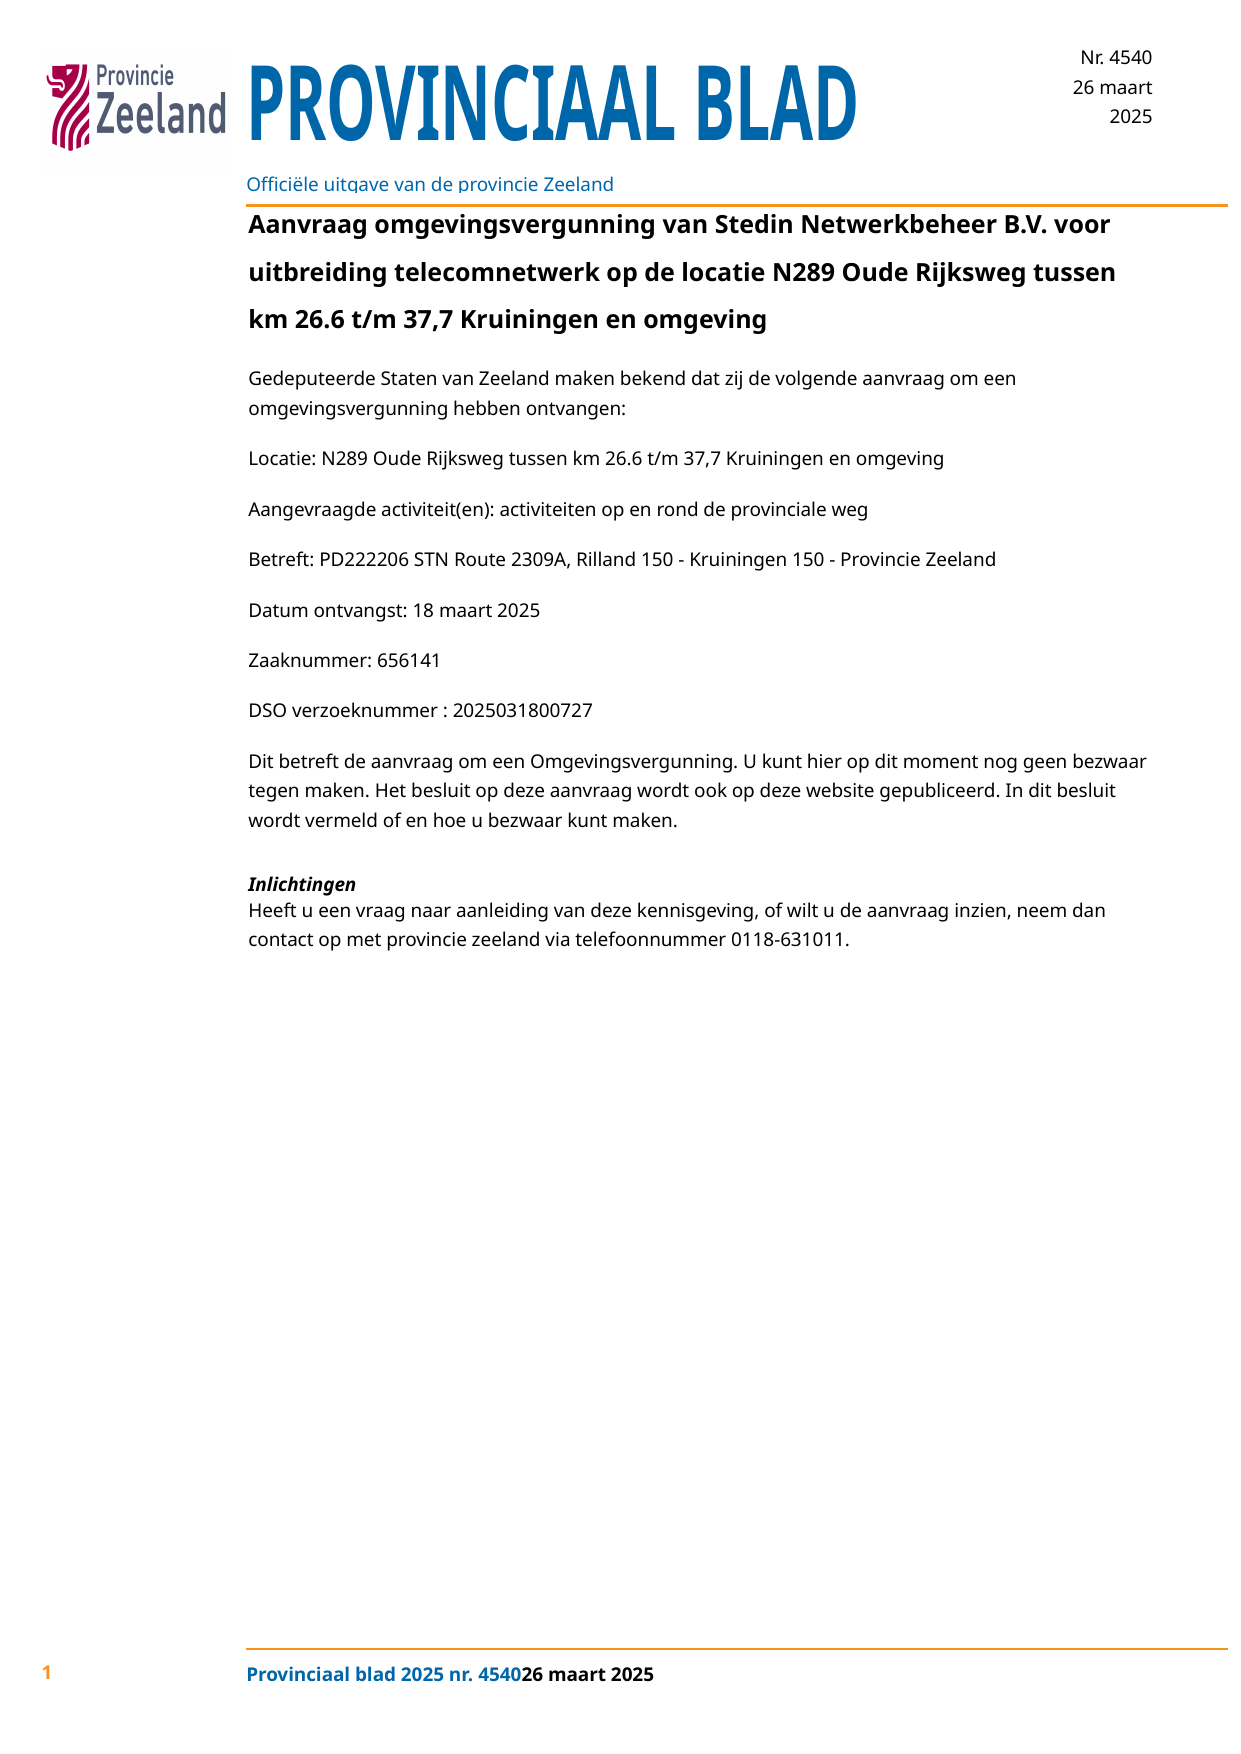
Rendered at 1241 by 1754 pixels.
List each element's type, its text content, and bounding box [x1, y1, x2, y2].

text Datum ontvangst: 18 maart 2025 [248, 597, 1152, 622]
text Aangevraagde activiteit(en): activiteiten op en rond de provinciale weg [248, 496, 1152, 522]
text DSO verzoeknummer : 2025031800727 [248, 698, 1152, 723]
text Aanvraag omgevingsvergunning van Stedin Netwerkbeheer B.V. voor uitbreiding telecomnetwerk op de locatie N289 Oude Rijksweg tussen km 26.6 t/m 37,7 Kruiningen en omgeving [248, 207, 1152, 336]
text Betreft: PD222206 STN Route 2309A, Rilland 150 - Kruiningen 150 - Provincie Zeeland [248, 546, 1152, 572]
text Zaaknummer: 656141 [248, 647, 1152, 673]
text Inlichtingen [248, 871, 1152, 897]
text Heeft u een vraag naar aanleiding van deze kennisgeving, of wilt u de aanvraag inzien, neem dan contact op met provincie zeeland via telefoonnummer 0118-631011. [248, 897, 1152, 952]
text Gedeputeerde Staten van Zeeland maken bekend dat zij de volgende aanvraag om een omgevingsvergunning hebben ontvangen: [248, 366, 1152, 421]
picture [41, 47, 231, 172]
text Locatie: N289 Oude Rijksweg tussen km 26.6 t/m 37,7 Kruiningen en omgeving [248, 446, 1152, 471]
text Dit betreft de aanvraag om een Omgevingsvergunning. U kunt hier op dit moment nog geen bezwaar tegen maken. Het besluit op deze aanvraag wordt ook op deze website gepubliceerd. In dit besluit wordt vermeld of en hoe u bezwaar kunt maken. [248, 748, 1152, 833]
